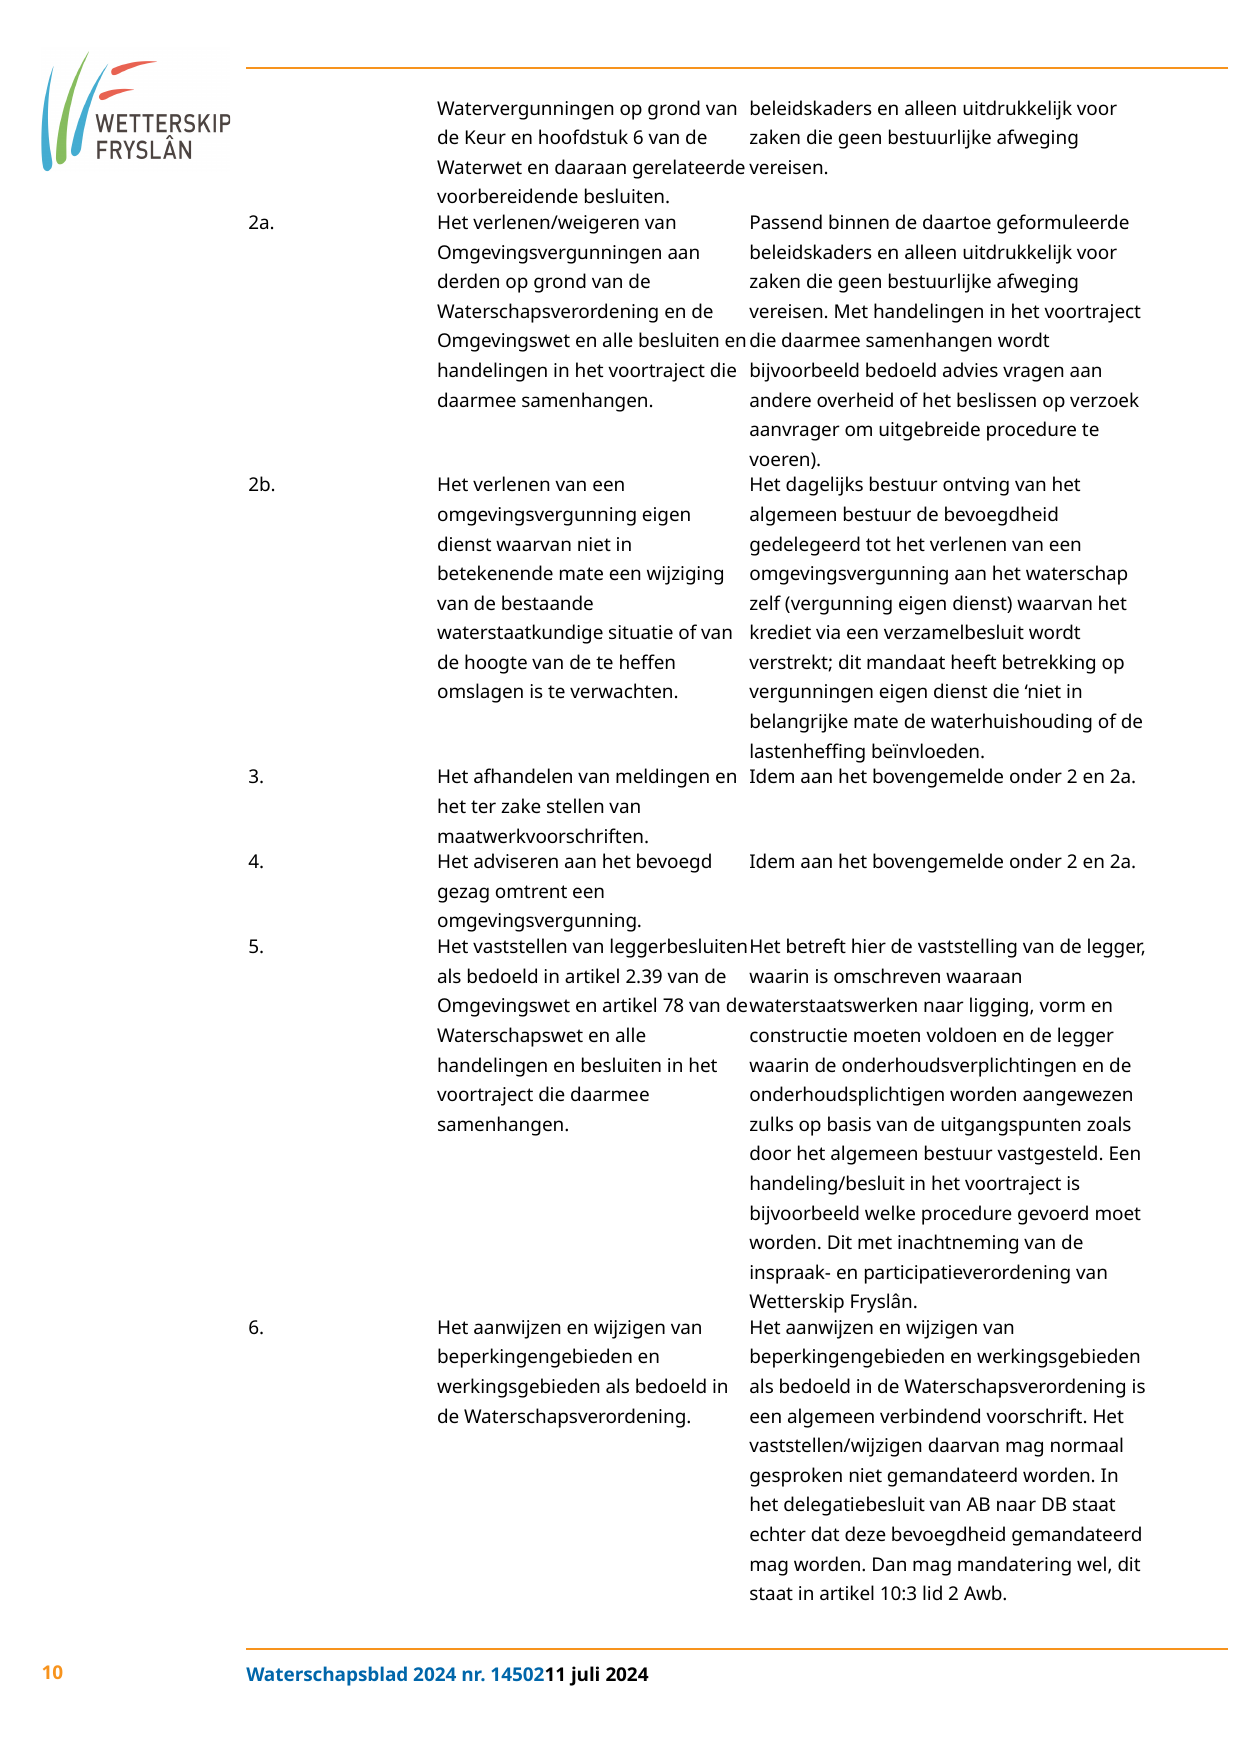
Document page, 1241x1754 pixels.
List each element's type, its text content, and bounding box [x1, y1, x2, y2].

table_cell [248, 95, 437, 209]
table_cell 2b. [248, 472, 437, 764]
table_cell Het aanwijzen en wijzigen van beperkingengebieden en werkingsgebieden als bedoeld in de Waterschapsverordening. [437, 1314, 749, 1606]
table_cell Idem aan het bovengemelde onder 2 en 2a. [749, 849, 1152, 933]
table_cell Het betreft hier de vaststelling van de legger, waarin is omschreven waaraan waterstaatswerken naar ligging, vorm en constructie moeten voldoen en de legger waarin de onderhoudsverplichtingen en de onderhoudsplichtigen worden aangewezen zulks op basis van de uitgangspunten zoals door het algemeen bestuur vastgesteld. Een handeling/besluit in het voortraject is bijvoorbeeld welke procedure gevoerd moet worden. Dit met inachtneming van de inspraak- en participatieverordening van Wetterskip Fryslân. [749, 934, 1152, 1314]
table_cell 5. [248, 934, 437, 1314]
table_cell Idem aan het bovengemelde onder 2 en 2a. [749, 764, 1152, 848]
table_cell Het verlenen/weigeren van Omgevingsvergunningen aan derden op grond van de Waterschapsverordening en de Omgevingswet en alle besluiten en handelingen in het voortraject die daarmee samenhangen. [437, 209, 749, 472]
table_cell 6. [248, 1314, 437, 1606]
table_cell Passend binnen de daartoe geformuleerde beleidskaders en alleen uitdrukkelijk voor zaken die geen bestuurlijke afweging vereisen. Met handelingen in het voortraject die daarmee samenhangen wordt bijvoorbeeld bedoeld advies vragen aan andere overheid of het beslissen op verzoek aanvrager om uitgebreide procedure te voeren). [749, 209, 1152, 472]
table_cell Watervergunningen op grond van de Keur en hoofdstuk 6 van de Waterwet en daaraan gerelateerde voorbereidende besluiten. [437, 95, 749, 209]
table_cell 3. [248, 764, 437, 848]
table_cell Het adviseren aan het bevoegd gezag omtrent een omgevingsvergunning. [437, 849, 749, 933]
picture [41, 47, 231, 172]
table_cell beleidskaders en alleen uitdrukkelijk voor zaken die geen bestuurlijke afweging vereisen. [749, 95, 1152, 209]
table_cell Het verlenen van een omgevingsvergunning eigen dienst waarvan niet in betekenende mate een wijziging van de bestaande waterstaatkundige situatie of van de hoogte van de te heffen omslagen is te verwachten. [437, 472, 749, 764]
table_cell 4. [248, 849, 437, 933]
table_cell Het dagelijks bestuur ontving van het algemeen bestuur de bevoegdheid gedelegeerd tot het verlenen van een omgevingsvergunning aan het waterschap zelf (vergunning eigen dienst) waarvan het krediet via een verzamelbesluit wordt verstrekt; dit mandaat heeft betrekking op vergunningen eigen dienst die ‘niet in belangrijke mate de waterhuishouding of de lastenheffing beïnvloeden. [749, 472, 1152, 764]
table_cell Het vaststellen van leggerbesluiten als bedoeld in artikel 2.39 van de Omgevingswet en artikel 78 van de Waterschapswet en alle handelingen en besluiten in het voortraject die daarmee samenhangen. [437, 934, 749, 1314]
table_cell Het afhandelen van meldingen en het ter zake stellen van maatwerkvoorschriften. [437, 764, 749, 848]
table_cell Het aanwijzen en wijzigen van beperkingengebieden en werkingsgebieden als bedoeld in de Waterschapsverordening is een algemeen verbindend voorschrift. Het vaststellen/wijzigen daarvan mag normaal gesproken niet gemandateerd worden. In het delegatiebesluit van AB naar DB staat echter dat deze bevoegdheid gemandateerd mag worden. Dan mag mandatering wel, dit staat in artikel 10:3 lid 2 Awb. [749, 1314, 1152, 1606]
table_cell 2a. [248, 209, 437, 472]
